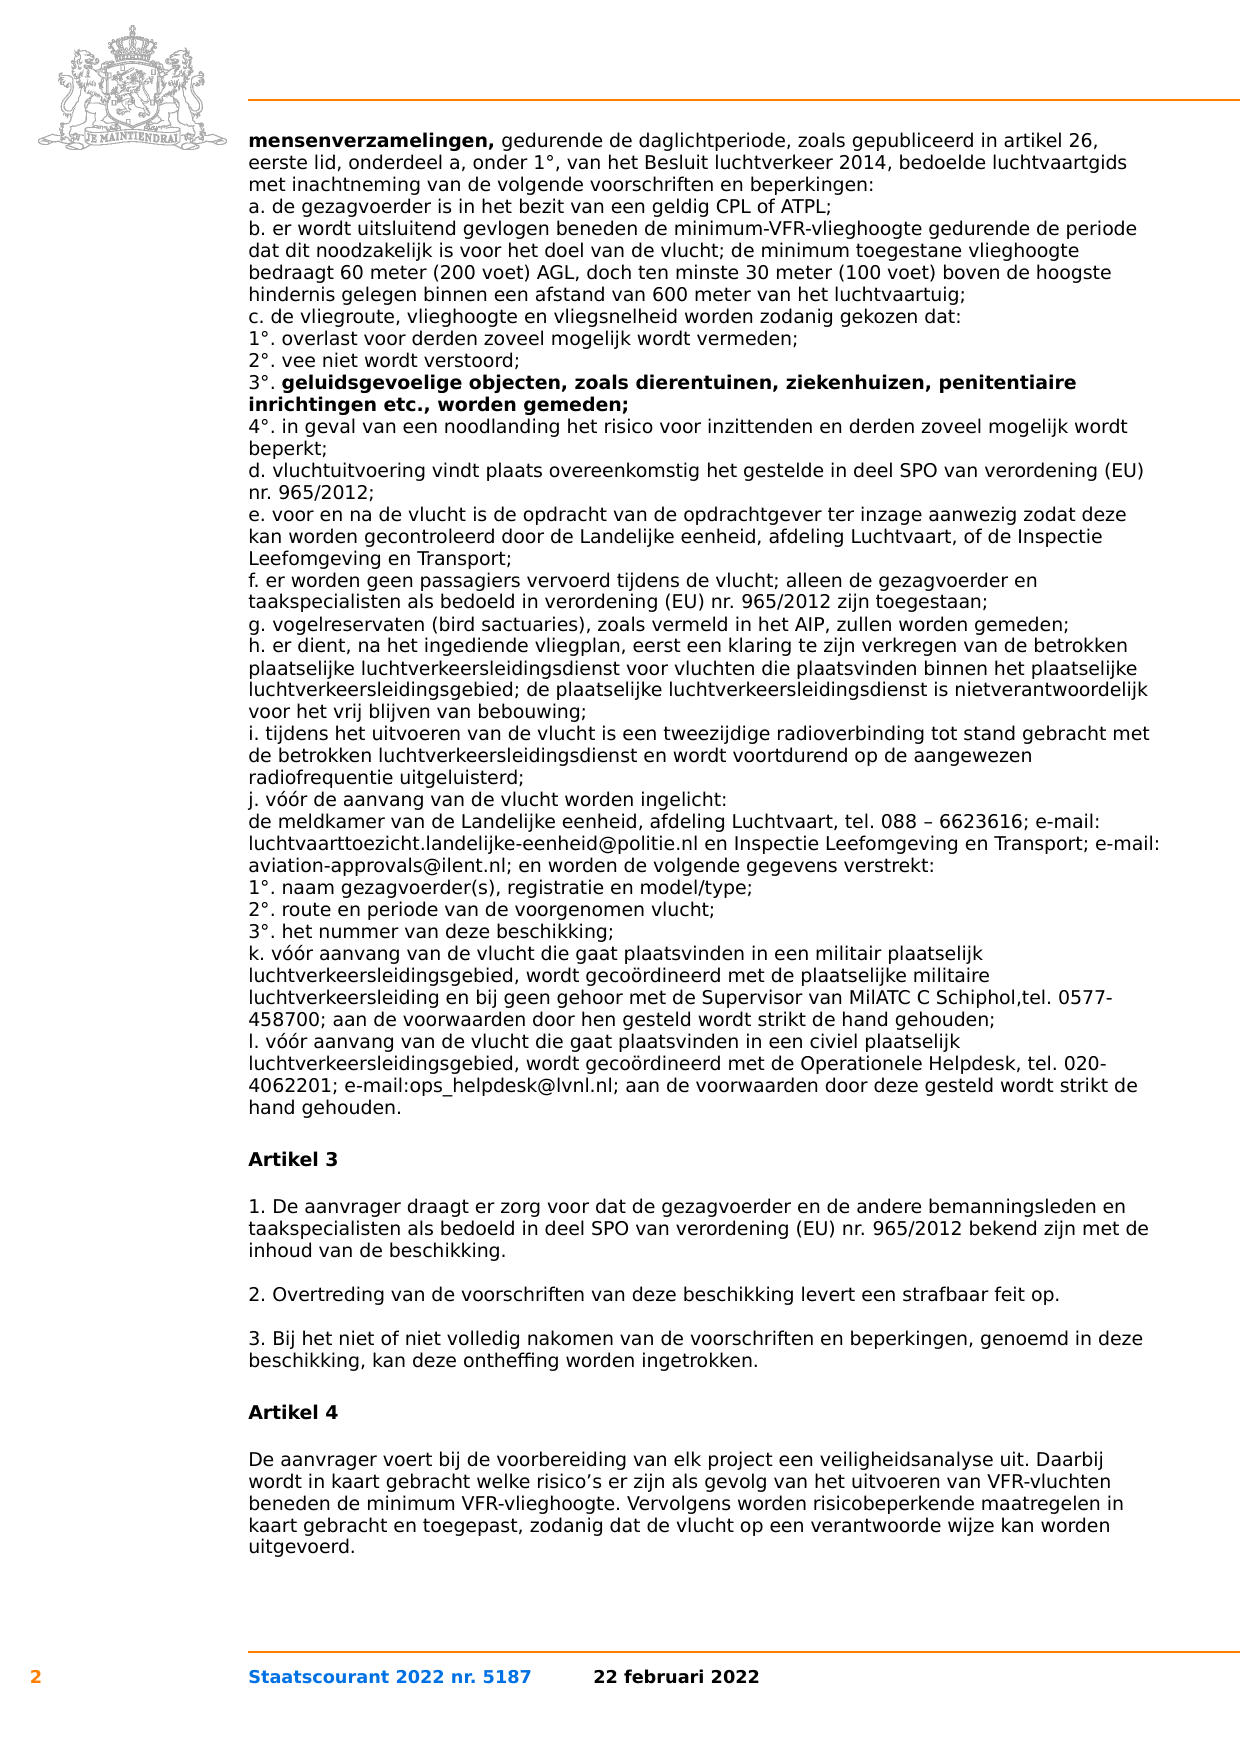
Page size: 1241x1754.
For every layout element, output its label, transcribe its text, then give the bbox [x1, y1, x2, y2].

text 3°. geluidsgevoelige objecten, zoals dierentuinen, ziekenhuizen, penitentiaire inrichtingen etc., worden gemeden; [248, 372, 1163, 416]
subtitle Artikel 4 [248, 1402, 1163, 1423]
text mensenverzamelingen, gedurende de daglichtperiode, zoals gepubliceerd in artikel 26, eerste lid, onderdeel a, onder 1°, van het Besluit luchtverkeer 2014, bedoelde luchtvaartgids met inachtneming van de volgende voorschriften en beperkingen: [248, 130, 1163, 196]
picture [38, 25, 227, 150]
text de meldkamer van de Landelijke eenheid, afdeling Luchtvaart, tel. 088 – 6623616; e-mail: luchtvaarttoezicht.landelijke-eenheid@politie.nl en Inspectie Leefomgeving en Transport; e-mail: aviation-approvals@ilent.nl; en worden de volgende gegevens verstrekt: [248, 811, 1163, 877]
text 2. Overtreding van de voorschriften van deze beschikking levert een strafbaar feit op. [248, 1284, 1163, 1306]
text 1. De aanvrager draagt er zorg voor dat de gezagvoerder en de andere bemanningsleden en taakspecialisten als bedoeld in deel SPO van verordening (EU) nr. 965/2012 bekend zijn met de inhoud van de beschikking. [248, 1196, 1163, 1262]
text h. er dient, na het ingediende vliegplan, eerst een klaring te zijn verkregen van de betrokken plaatselijke luchtverkeersleidingsdienst voor vluchten die plaatsvinden binnen het plaatselijke luchtverkeersleidingsgebied; de plaatselijke luchtverkeersleidingsdienst is nietverantwoordelijk voor het vrij blijven van bebouwing; [248, 635, 1163, 723]
text 2°. vee niet wordt verstoord; [248, 350, 1163, 372]
text j. vóór de aanvang van de vlucht worden ingelicht: [248, 789, 1163, 811]
text e. voor en na de vlucht is de opdracht van de opdrachtgever ter inzage aanwezig zodat deze kan worden gecontroleerd door de Landelijke eenheid, afdeling Luchtvaart, of de Inspectie Leefomgeving en Transport; [248, 503, 1163, 569]
subtitle Artikel 3 [248, 1149, 1163, 1171]
text k. vóór aanvang van de vlucht die gaat plaatsvinden in een militair plaatselijk luchtverkeersleidingsgebied, wordt gecoördineerd met de plaatselijke militaire luchtverkeersleiding en bij geen gehoor met de Supervisor van MilATC C Schiphol,tel. 0577-458700; aan de voorwaarden door hen gesteld wordt strikt de hand gehouden; [248, 943, 1163, 1031]
text 3. Bij het niet of niet volledig nakomen van de voorschriften en beperkingen, genoemd in deze beschikking, kan deze ontheffing worden ingetrokken. [248, 1328, 1163, 1372]
text 1°. overlast voor derden zoveel mogelijk wordt vermeden; [248, 328, 1163, 350]
text c. de vliegroute, vlieghoogte en vliegsnelheid worden zodanig gekozen dat: [248, 306, 1163, 328]
text 3°. het nummer van deze beschikking; [248, 921, 1163, 943]
text 1°. naam gezagvoerder(s), registratie en model/type; [248, 877, 1163, 899]
text De aanvrager voert bij de voorbereiding van elk project een veiligheidsanalyse uit. Daarbij wordt in kaart gebracht welke risico’s er zijn als gevolg van het uitvoeren van VFR-vluchten beneden de minimum VFR-vlieghoogte. Vervolgens worden risicobeperkende maatregelen in kaart gebracht en toegepast, zodanig dat de vlucht op een verantwoorde wijze kan worden uitgevoerd. [248, 1448, 1163, 1558]
text i. tijdens het uitvoeren van de vlucht is een tweezijdige radioverbinding tot stand gebracht met de betrokken luchtverkeersleidingsdienst en wordt voortdurend op de aangewezen radiofrequentie uitgeluisterd; [248, 723, 1163, 789]
text 4°. in geval van een noodlanding het risico voor inzittenden en derden zoveel mogelijk wordt beperkt; [248, 416, 1163, 459]
text d. vluchtuitvoering vindt plaats overeenkomstig het gestelde in deel SPO van verordening (EU) nr. 965/2012; [248, 459, 1163, 503]
text l. vóór aanvang van de vlucht die gaat plaatsvinden in een civiel plaatselijk luchtverkeersleidingsgebied, wordt gecoördineerd met de Operationele Helpdesk, tel. 020-4062201; e-mail:ops_helpdesk@lvnl.nl; aan de voorwaarden door deze gesteld wordt strikt de hand gehouden. [248, 1031, 1163, 1119]
text b. er wordt uitsluitend gevlogen beneden de minimum-VFR-vlieghoogte gedurende de periode dat dit noodzakelijk is voor het doel van de vlucht; de minimum toegestane vlieghoogte bedraagt 60 meter (200 voet) AGL, doch ten minste 30 meter (100 voet) boven de hoogste hindernis gelegen binnen een afstand van 600 meter van het luchtvaartuig; [248, 218, 1163, 306]
text g. vogelreservaten (bird sactuaries), zoals vermeld in het AIP, zullen worden gemeden; [248, 613, 1163, 635]
text 2°. route en periode van de voorgenomen vlucht; [248, 899, 1163, 921]
text a. de gezagvoerder is in het bezit van een geldig CPL of ATPL; [248, 196, 1163, 218]
text f. er worden geen passagiers vervoerd tijdens de vlucht; alleen de gezagvoerder en taakspecialisten als bedoeld in verordening (EU) nr. 965/2012 zijn toegestaan; [248, 569, 1163, 613]
